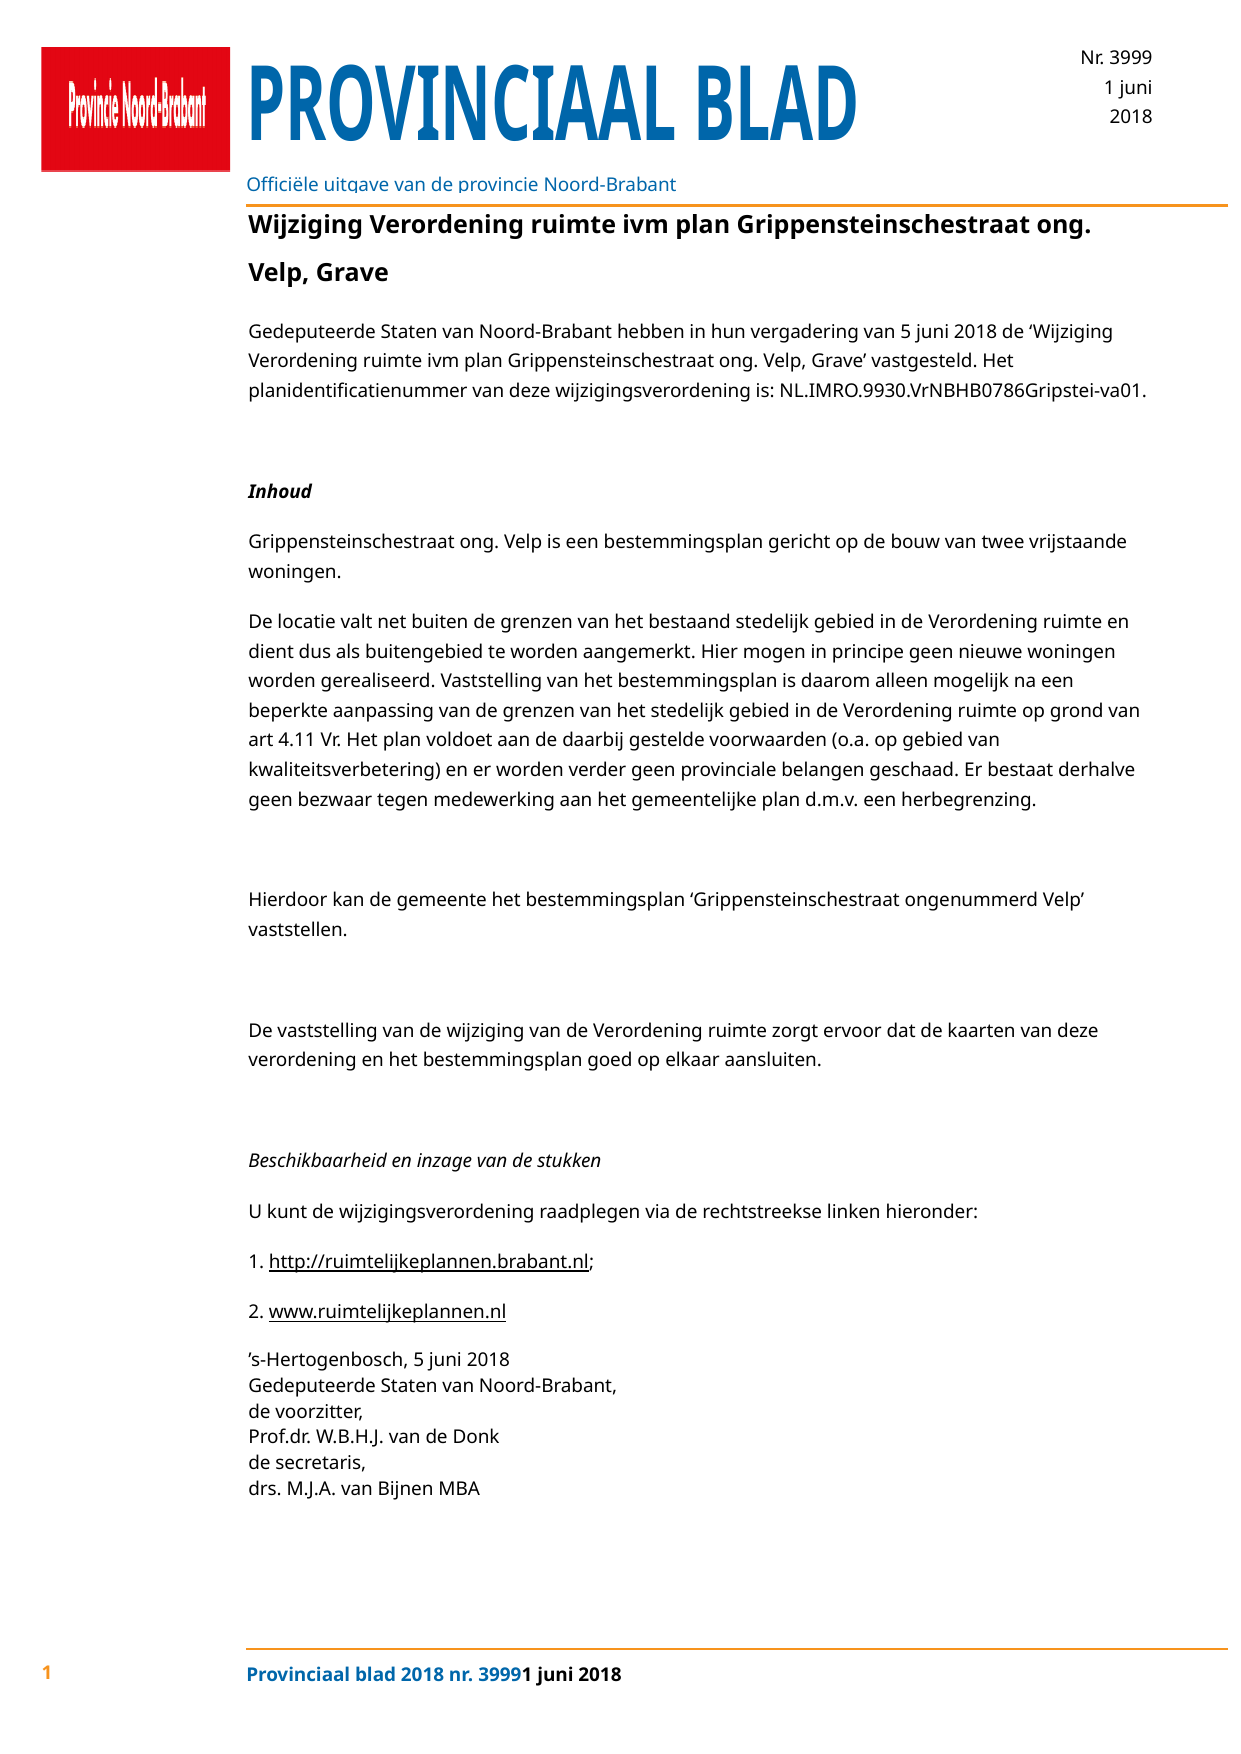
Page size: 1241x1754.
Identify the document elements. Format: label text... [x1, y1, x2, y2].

text Hierdoor kan de gemeente het bestemmingsplan ‘Grippensteinschestraat ongenummerd Velp’ vaststellen. [248, 887, 1152, 942]
picture [41, 47, 231, 172]
text Beschikbaarheid en inzage van de stukken [248, 1147, 1152, 1173]
text de secretaris, [248, 1449, 1152, 1475]
text 1. http://ruimtelijkeplannen.brabant.nl; [248, 1248, 1152, 1274]
text ’s-Hertogenbosch, 5 juni 2018 [248, 1347, 1152, 1372]
text Grippensteinschestraat ong. Velp is een bestemmingsplan gericht op de bouw van twee vrijstaande woningen. [248, 528, 1152, 584]
text Wijziging Verordening ruimte ivm plan Grippensteinschestraat ong. Velp, Grave [248, 207, 1152, 288]
text Gedeputeerde Staten van Noord-Brabant, [248, 1372, 1152, 1398]
text U kunt de wijzigingsverordening raadplegen via de rechtstreekse linken hieronder: [248, 1198, 1152, 1224]
text 2. www.ruimtelijkeplannen.nl [248, 1299, 1152, 1324]
text Prof.dr. W.B.H.J. van de Donk [248, 1424, 1152, 1449]
text de voorzitter, [248, 1398, 1152, 1424]
text De vaststelling van de wijziging van de Verordening ruimte zorgt ervoor dat de kaarten van deze verordening en het bestemmingsplan goed op elkaar aansluiten. [248, 1017, 1152, 1072]
text drs. M.J.A. van Bijnen MBA [248, 1475, 1152, 1501]
text Inhoud [248, 478, 1152, 504]
text Gedeputeerde Staten van Noord-Brabant hebben in hun vergadering van 5 juni 2018 de ‘Wijziging Verordening ruimte ivm plan Grippensteinschestraat ong. Velp, Grave’ vastgesteld. Het planidentificatienummer van deze wijzigingsverordening is: NL.IMRO.9930.VrNBHB0786Gripstei-va01. [248, 318, 1152, 403]
text De locatie valt net buiten de grenzen van het bestaand stedelijk gebied in de Verordening ruimte en dient dus als buitengebied te worden aangemerkt. Hier mogen in principe geen nieuwe woningen worden gerealiseerd. Vaststelling van het bestemmingsplan is daarom alleen mogelijk na een beperkte aanpassing van de grenzen van het stedelijk gebied in de Verordening ruimte op grond van art 4.11 Vr. Het plan voldoet aan de daarbij gestelde voorwaarden (o.a. op gebied van kwaliteitsverbetering) en er worden verder geen provinciale belangen geschaad. Er bestaat derhalve geen bezwaar tegen medewerking aan het gemeentelijke plan d.m.v. een herbegrenzing. [248, 608, 1152, 812]
